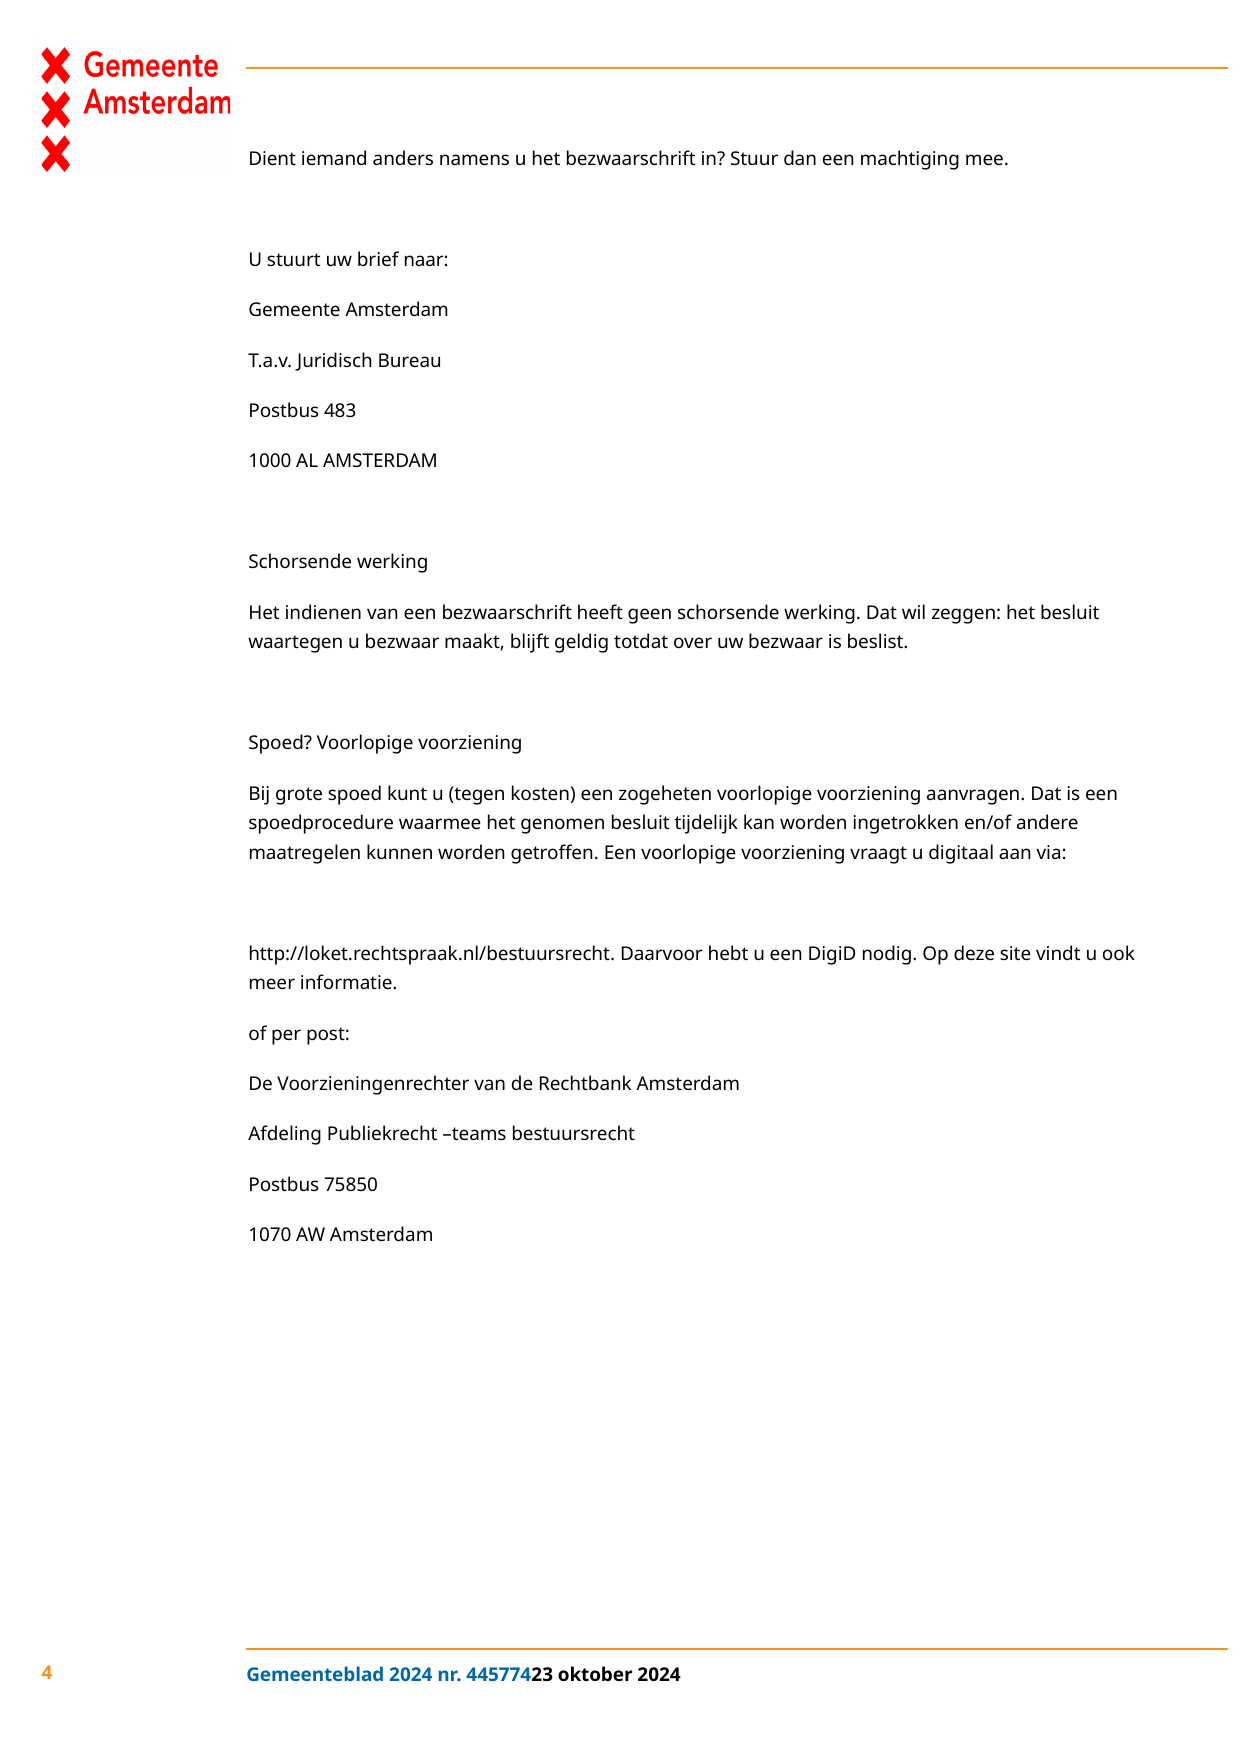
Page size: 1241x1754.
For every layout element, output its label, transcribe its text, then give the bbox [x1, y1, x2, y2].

text Gemeente Amsterdam [248, 296, 1152, 322]
text 1000 AL AMSTERDAM [248, 448, 1152, 473]
text U stuurt uw brief naar: [248, 246, 1152, 272]
text Postbus 483 [248, 397, 1152, 423]
text 1070 AW Amsterdam [248, 1221, 1152, 1247]
text De Voorzieningenrechter van de Rechtbank Amsterdam [248, 1070, 1152, 1096]
text Het indienen van een bezwaarschrift heeft geen schorsende werking. Dat wil zeggen: het besluit waartegen u bezwaar maakt, blijft geldig totdat over uw bezwaar is beslist. [248, 599, 1152, 654]
text Bij grote spoed kunt u (tegen kosten) een zogeheten voorlopige voorziening aanvragen. Dat is een spoedprocedure waarmee het genomen besluit tijdelijk kan worden ingetrokken en/of andere maatregelen kunnen worden getroffen. Een voorlopige voorziening vraagt u digitaal aan via: [248, 780, 1152, 865]
text Schorsende werking [248, 548, 1152, 574]
text Afdeling Publiekrecht –teams bestuursrecht [248, 1121, 1152, 1146]
picture [41, 47, 231, 172]
text of per post: [248, 1020, 1152, 1046]
text T.a.v. Juridisch Bureau [248, 347, 1152, 373]
text Spoed? Voorlopige voorziening [248, 729, 1152, 755]
text http://loket.rechtspraak.nl/bestuursrecht. Daarvoor hebt u een DigiD nodig. Op deze site vindt u ook meer informatie. [248, 940, 1152, 995]
text Postbus 75850 [248, 1171, 1152, 1197]
text Dient iemand anders namens u het bezwaarschrift in? Stuur dan een machtiging mee. [248, 145, 1152, 171]
